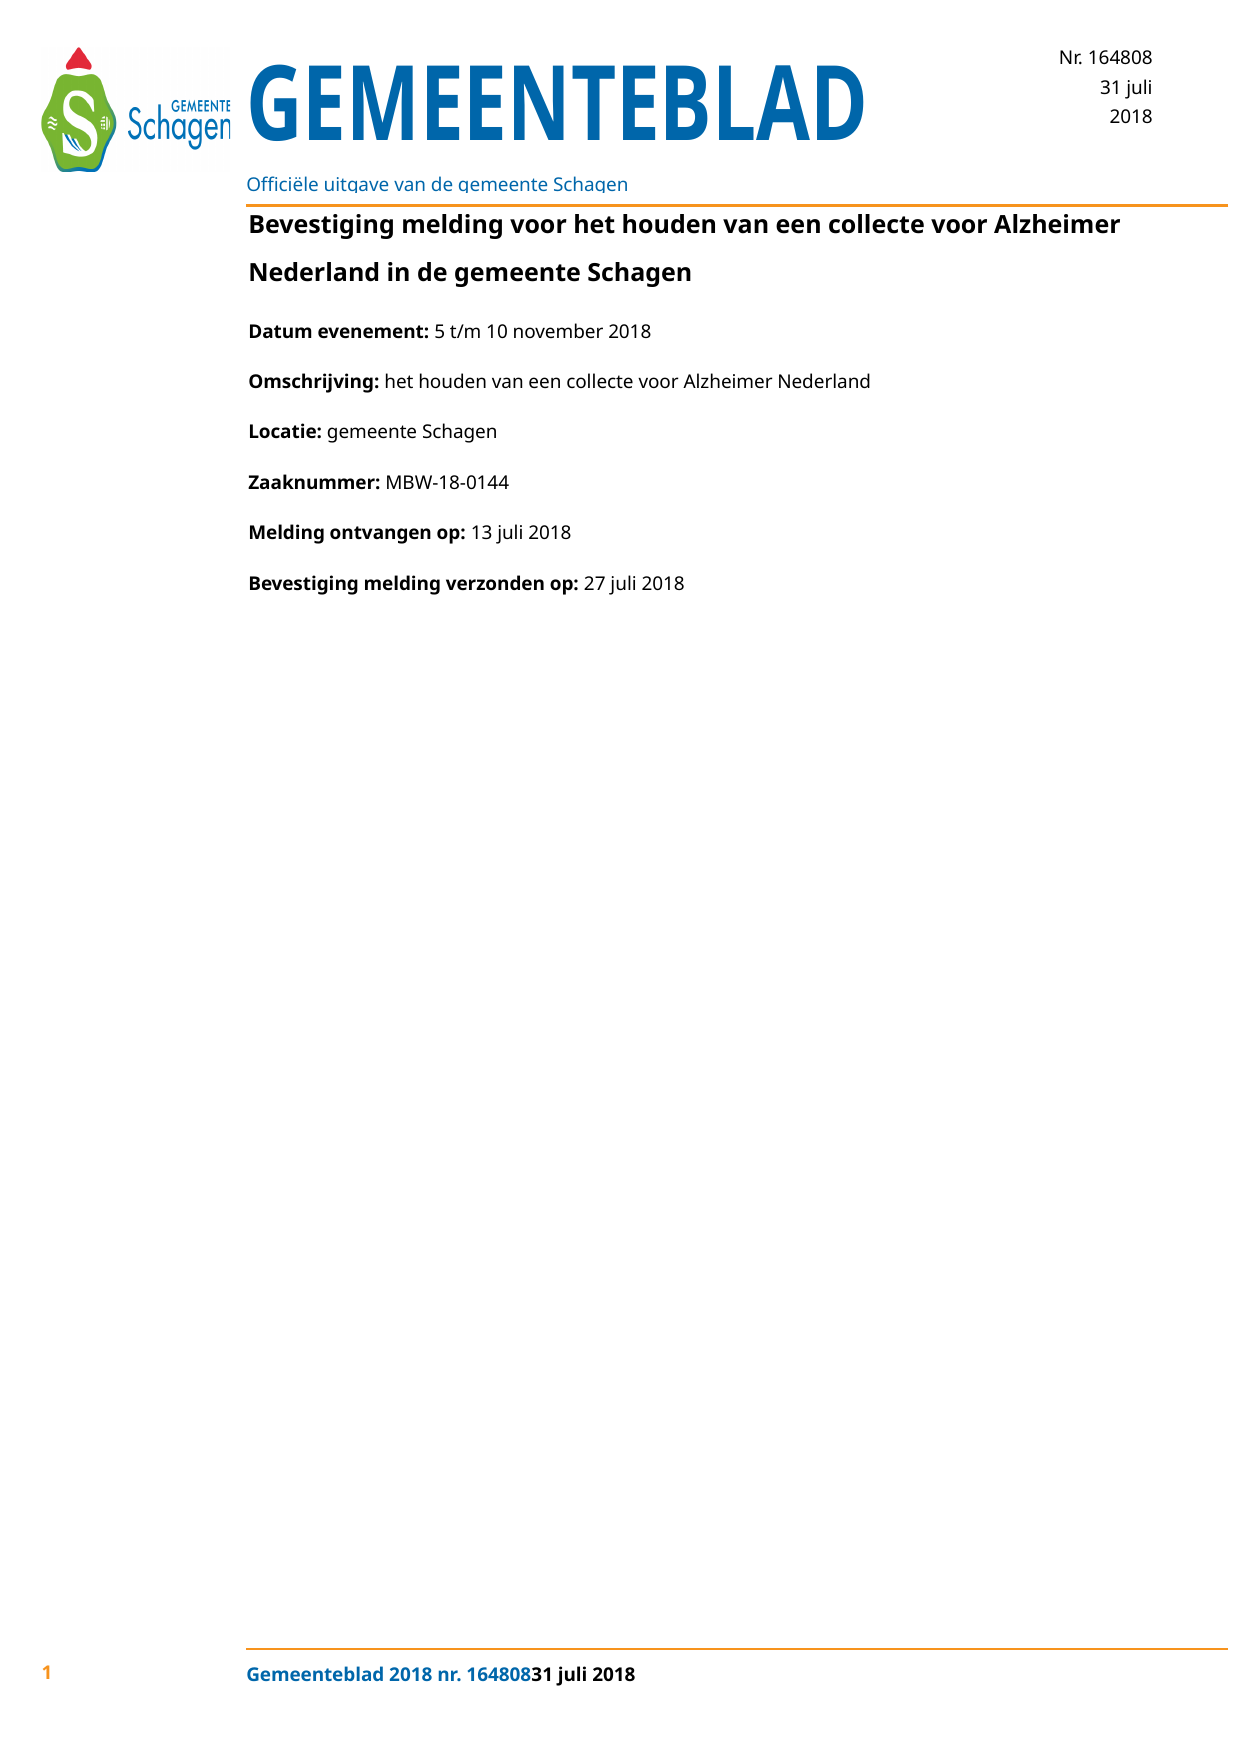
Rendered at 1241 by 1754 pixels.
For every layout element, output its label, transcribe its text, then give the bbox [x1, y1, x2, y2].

text Zaaknummer: MBW-18-0144 [248, 469, 1152, 495]
text Melding ontvangen op: 13 juli 2018 [248, 519, 1152, 545]
text Datum evenement: 5 t/m 10 november 2018 [248, 318, 1152, 344]
text Omschrijving: het houden van een collecte voor Alzheimer Nederland [248, 368, 1152, 394]
text Bevestiging melding verzonden op: 27 juli 2018 [248, 570, 1152, 596]
text Locatie: gemeente Schagen [248, 419, 1152, 444]
picture [41, 47, 231, 172]
text Bevestiging melding voor het houden van een collecte voor Alzheimer Nederland in de gemeente Schagen [248, 207, 1152, 288]
